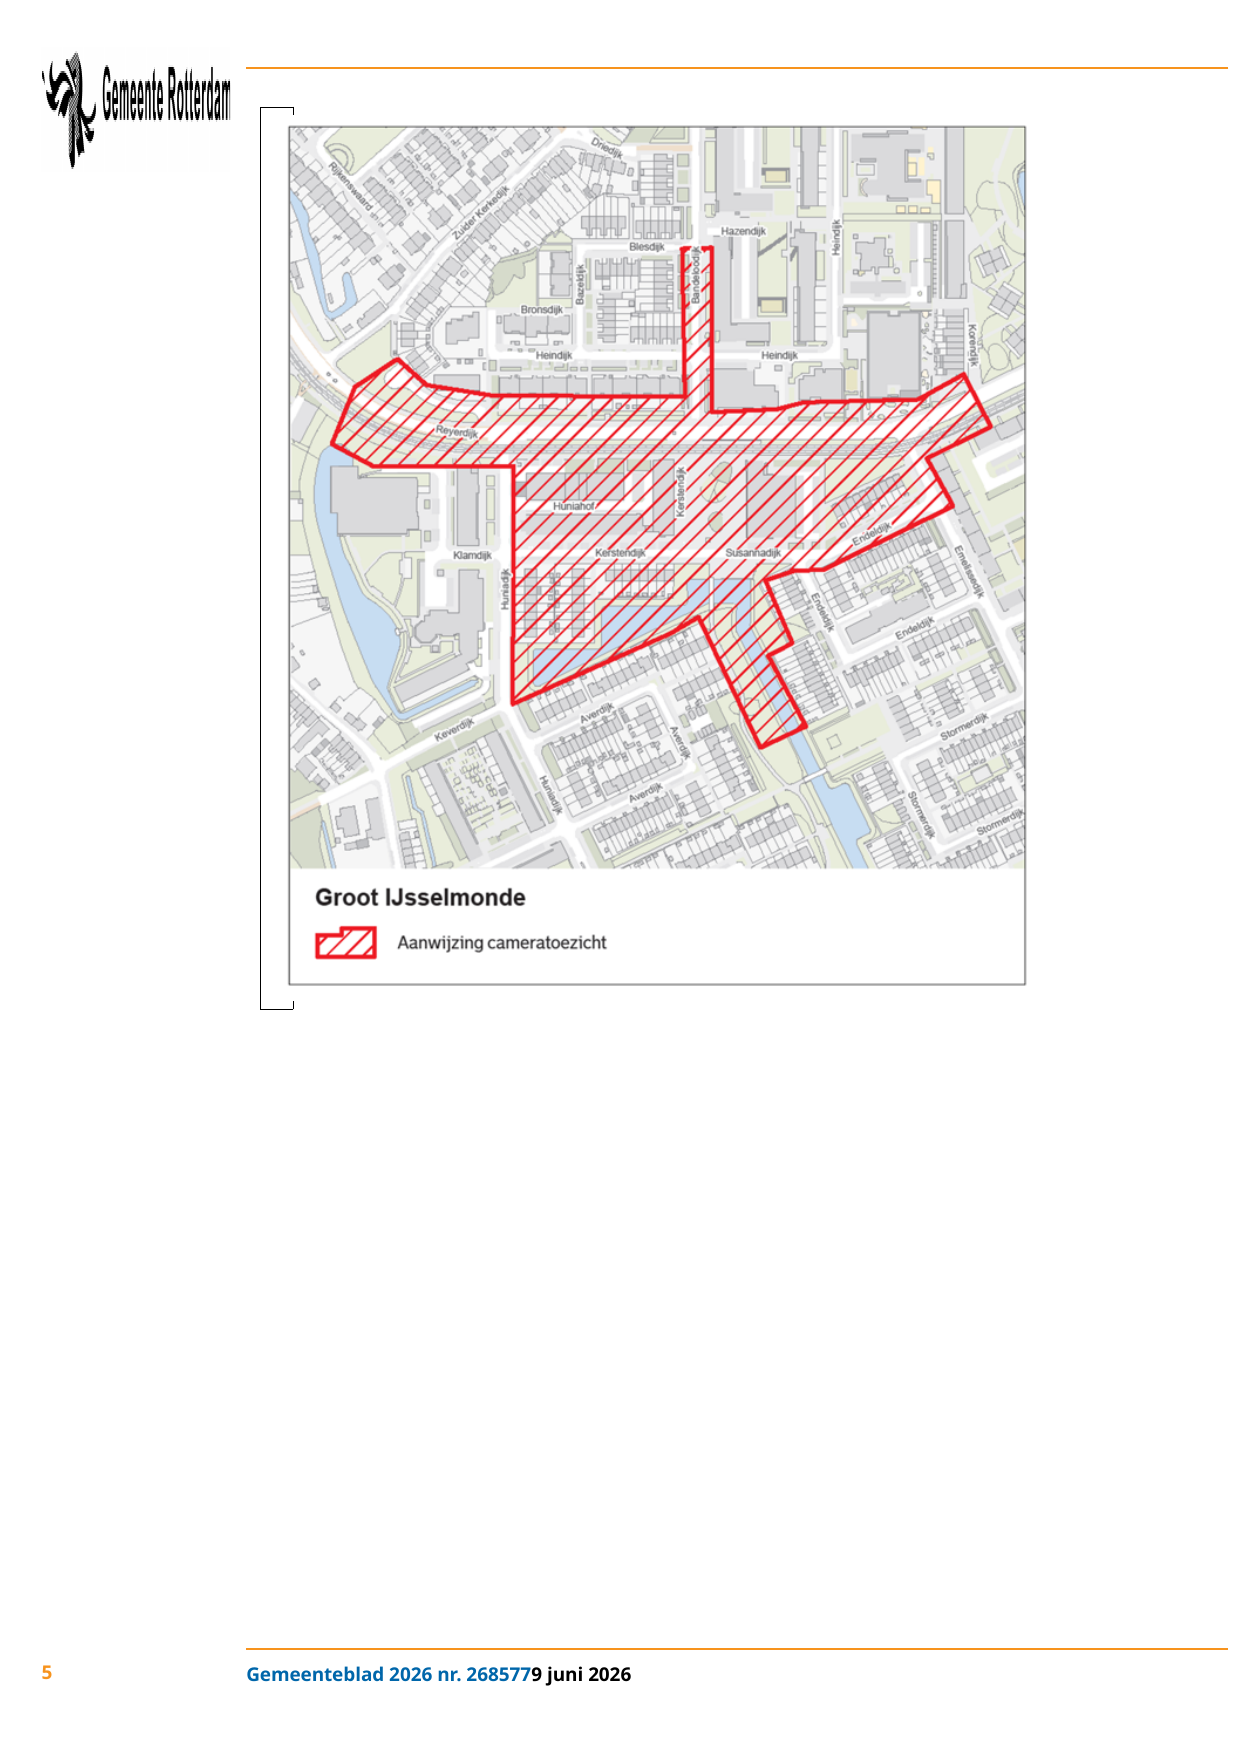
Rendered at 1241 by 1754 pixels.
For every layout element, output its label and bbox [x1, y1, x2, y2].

picture [41, 47, 231, 172]
picture [268, 115, 1037, 1001]
